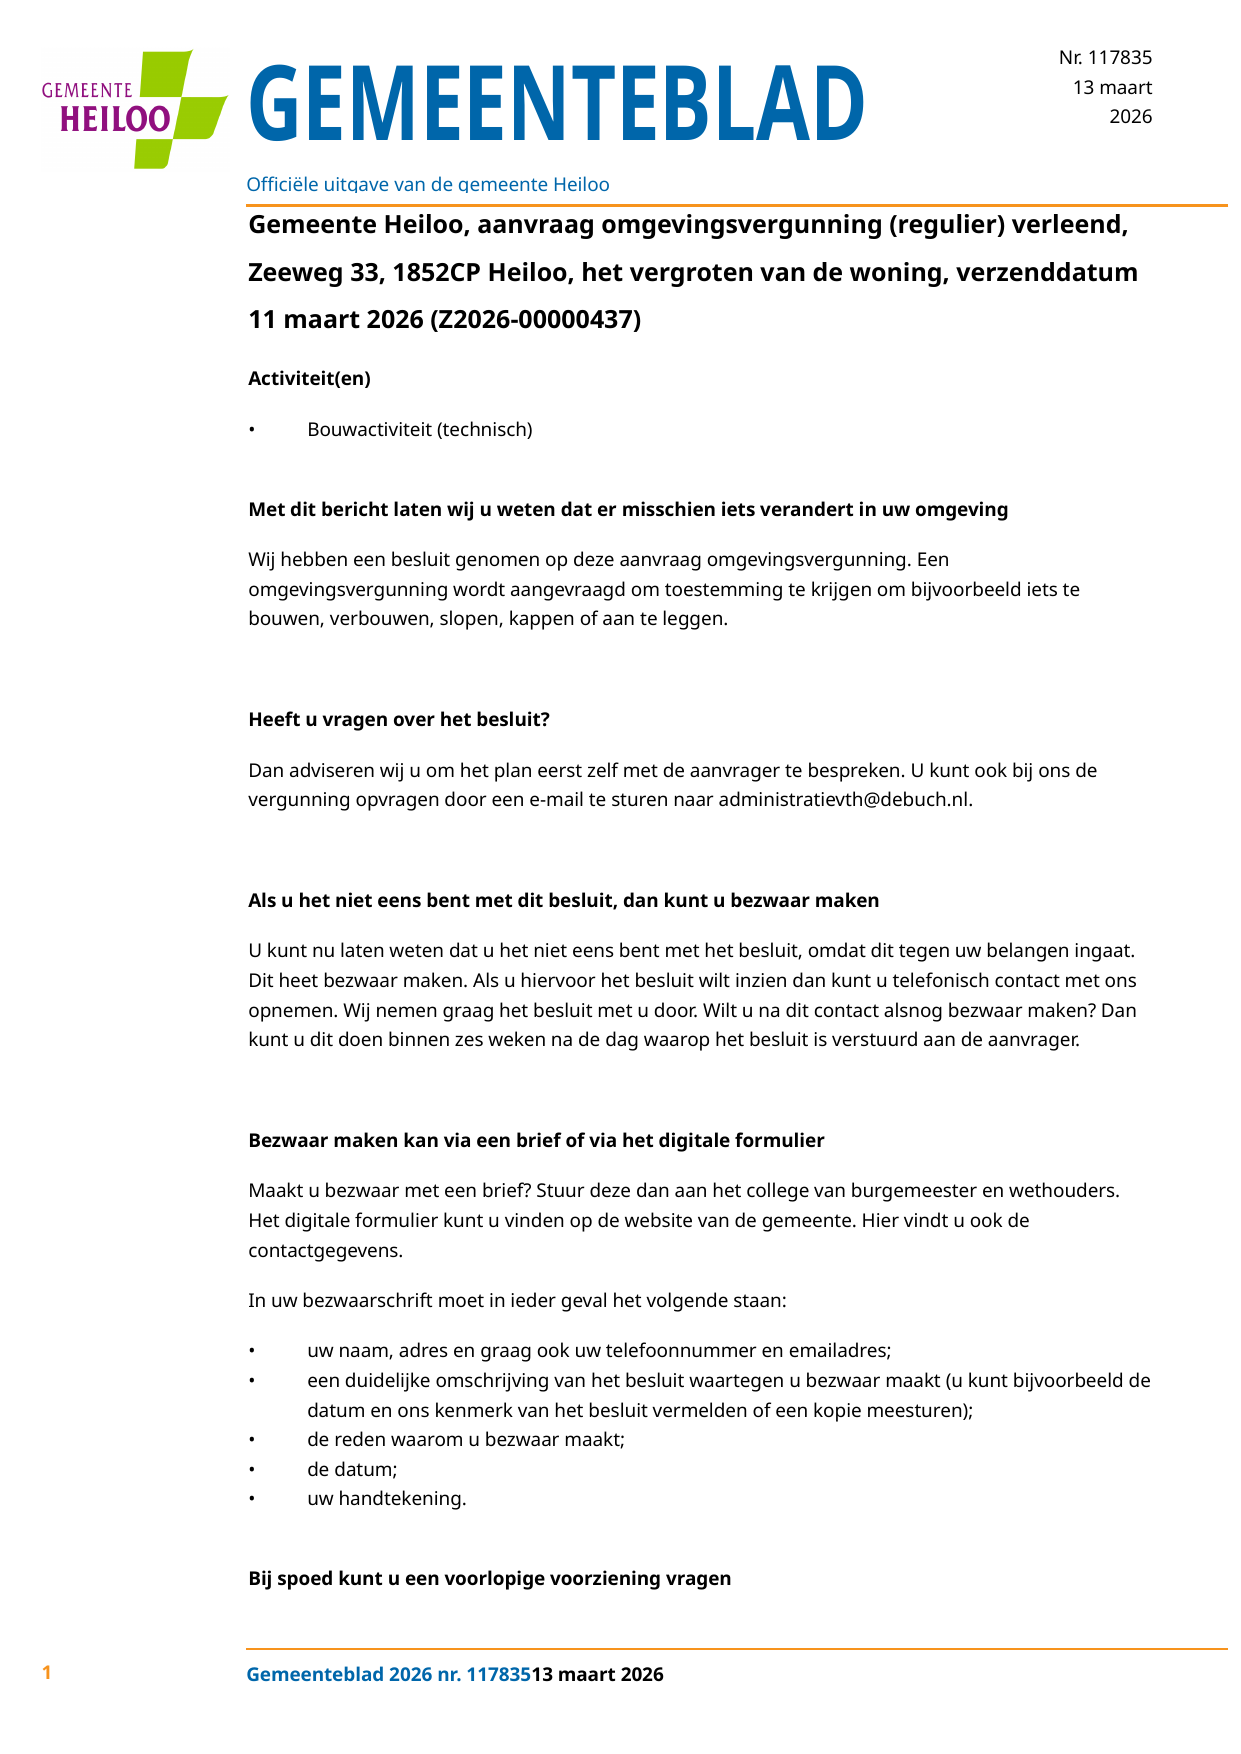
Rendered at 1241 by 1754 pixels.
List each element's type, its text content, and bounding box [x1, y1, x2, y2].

text Heeft u vragen over het besluit? [248, 706, 1152, 732]
text Wij hebben een besluit genomen op deze aanvraag omgevingsvergunning. Een omgevingsvergunning wordt aangevraagd om toestemming te krijgen om bijvoorbeeld iets te bouwen, verbouwen, slopen, kappen of aan te leggen. [248, 546, 1152, 631]
picture [41, 47, 231, 172]
text U kunt nu laten weten dat u het niet eens bent met het besluit, omdat dit tegen uw belangen ingaat. Dit heet bezwaar maken. Als u hiervoor het besluit wilt inzien dan kunt u telefonisch contact met ons opnemen. Wij nemen graag het besluit met u door. Wilt u na dit contact alsnog bezwaar maken? Dan kunt u dit doen binnen zes weken na de dag waarop het besluit is verstuurd aan de aanvrager. [248, 938, 1152, 1052]
text Als u het niet eens bent met dit besluit, dan kunt u bezwaar maken [248, 887, 1152, 913]
list een duidelijke omschrijving van het besluit waartegen u bezwaar maakt (u kunt bijvoorbeeld de datum en ons kenmerk van het besluit vermelden of een kopie meesturen); [248, 1367, 1152, 1422]
list Bouwactiviteit (technisch) [248, 416, 1152, 442]
text Dan adviseren wij u om het plan eerst zelf met de aanvrager te bespreken. U kunt ook bij ons de vergunning opvragen door een e-mail te sturen naar administratievth@debuch.nl. [248, 757, 1152, 812]
list uw handtekening. [248, 1486, 1152, 1511]
list de reden waarom u bezwaar maakt; [248, 1426, 1152, 1452]
text Bij spoed kunt u een voorlopige voorziening vragen [248, 1566, 1152, 1591]
text In uw bezwaarschrift moet in ieder geval het volgende staan: [248, 1287, 1152, 1313]
text Gemeente Heiloo, aanvraag omgevingsvergunning (regulier) verleend, Zeeweg 33, 1852CP Heiloo, het vergroten van de woning, verzenddatum 11 maart 2026 (Z2026-00000437) [248, 207, 1152, 336]
text Activiteit(en) [248, 366, 1152, 391]
text Maakt u bezwaar met een brief? Stuur deze dan aan het college van burgemeester en wethouders. Het digitale formulier kunt u vinden op de website van de gemeente. Hier vindt u ook de contactgegevens. [248, 1178, 1152, 1262]
list uw naam, adres en graag ook uw telefoonnummer en emailadres; [248, 1338, 1152, 1363]
list de datum; [248, 1456, 1152, 1482]
text Met dit bericht laten wij u weten dat er misschien iets verandert in uw omgeving [248, 496, 1152, 522]
text Bezwaar maken kan via een brief of via het digitale formulier [248, 1127, 1152, 1153]
